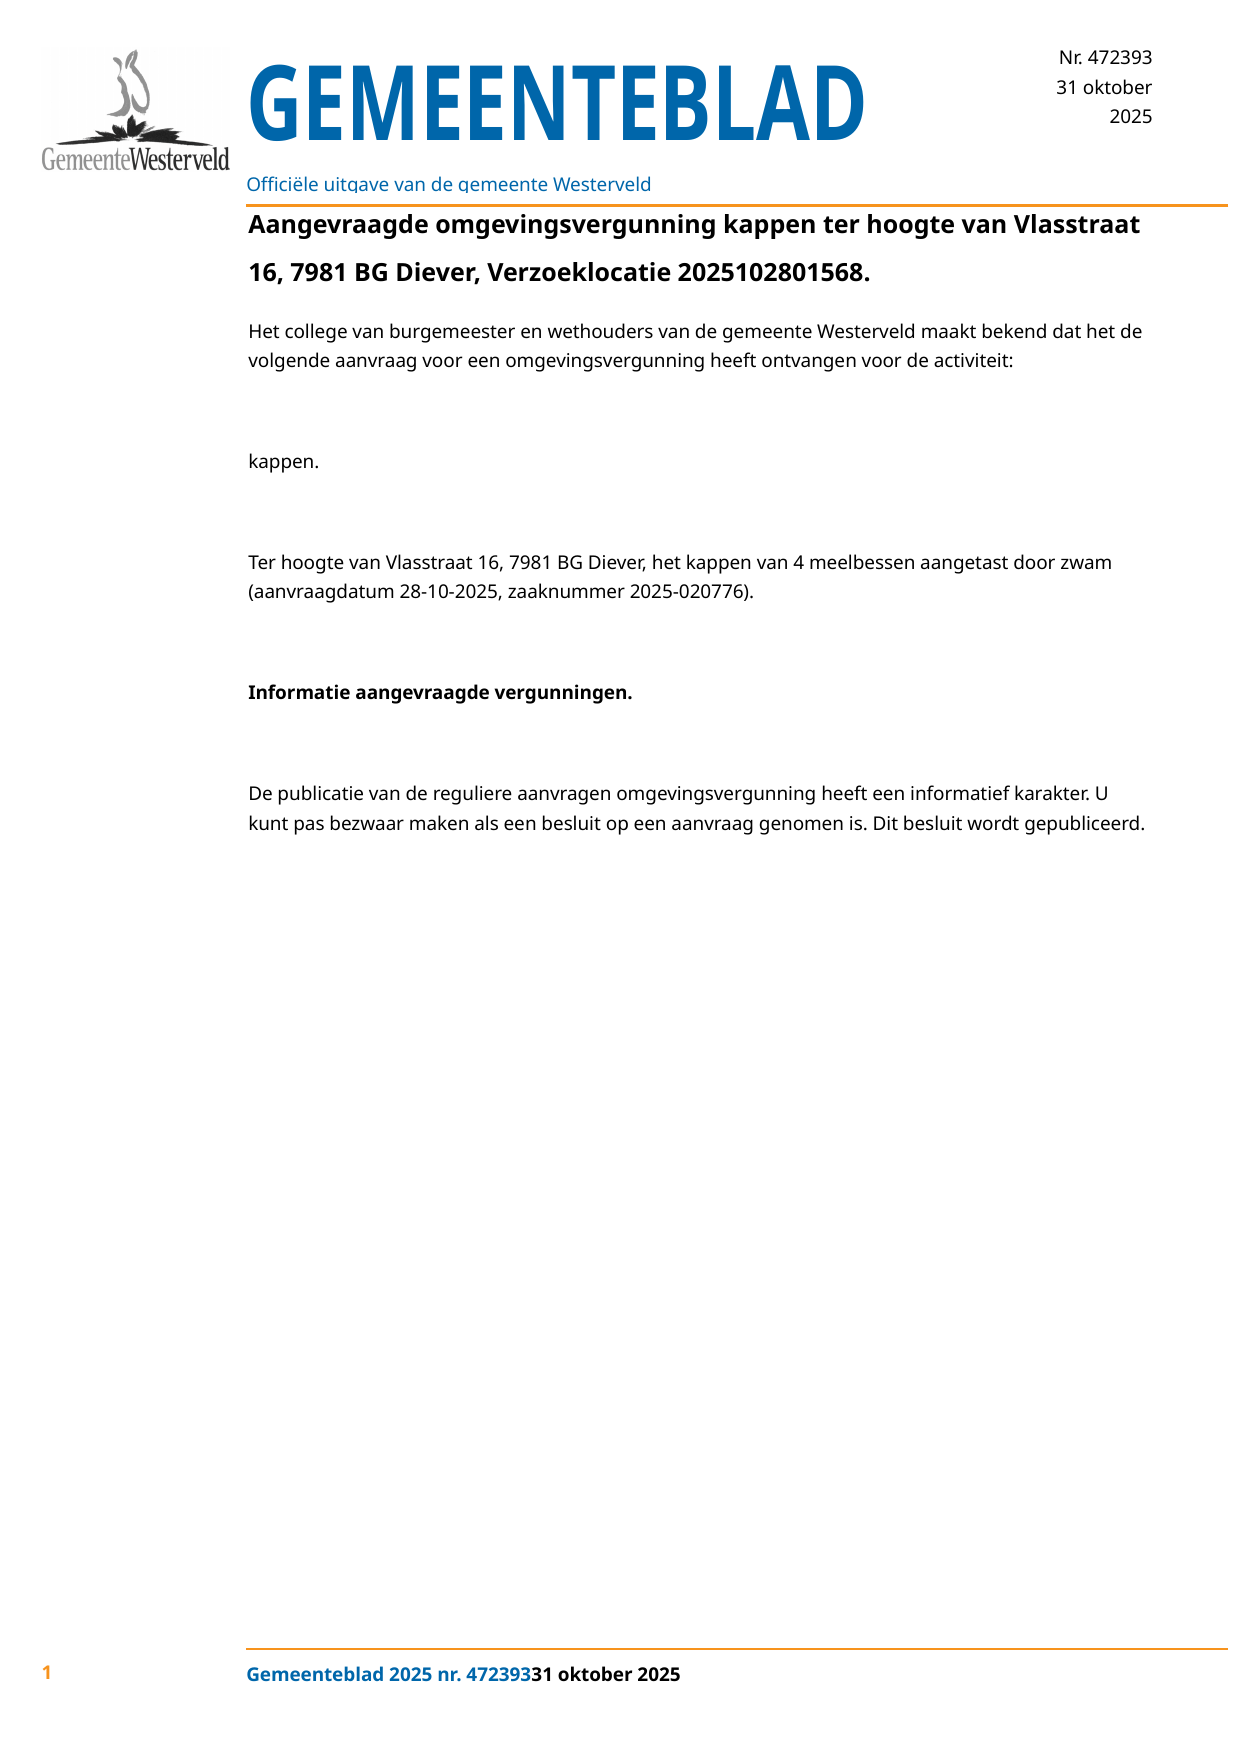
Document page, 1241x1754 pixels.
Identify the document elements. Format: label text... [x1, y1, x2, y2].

text Aangevraagde omgevingsvergunning kappen ter hoogte van Vlasstraat 16, 7981 BG Diever, Verzoeklocatie 2025102801568. [248, 207, 1152, 288]
picture [41, 47, 231, 172]
text Informatie aangevraagde vergunningen. [248, 679, 1152, 705]
text Ter hoogte van Vlasstraat 16, 7981 BG Diever, het kappen van 4 meelbessen aangetast door zwam (aanvraagdatum 28-10-2025, zaaknummer 2025-020776). [248, 549, 1152, 604]
text Het college van burgemeester en wethouders van de gemeente Westerveld maakt bekend dat het de volgende aanvraag voor een omgevingsvergunning heeft ontvangen voor de activiteit: [248, 318, 1152, 373]
text kappen. [248, 448, 1152, 474]
text De publicatie van de reguliere aanvragen omgevingsvergunning heeft een informatief karakter. U kunt pas bezwaar maken als een besluit op een aanvraag genomen is. Dit besluit wordt gepubliceerd. [248, 780, 1152, 836]
